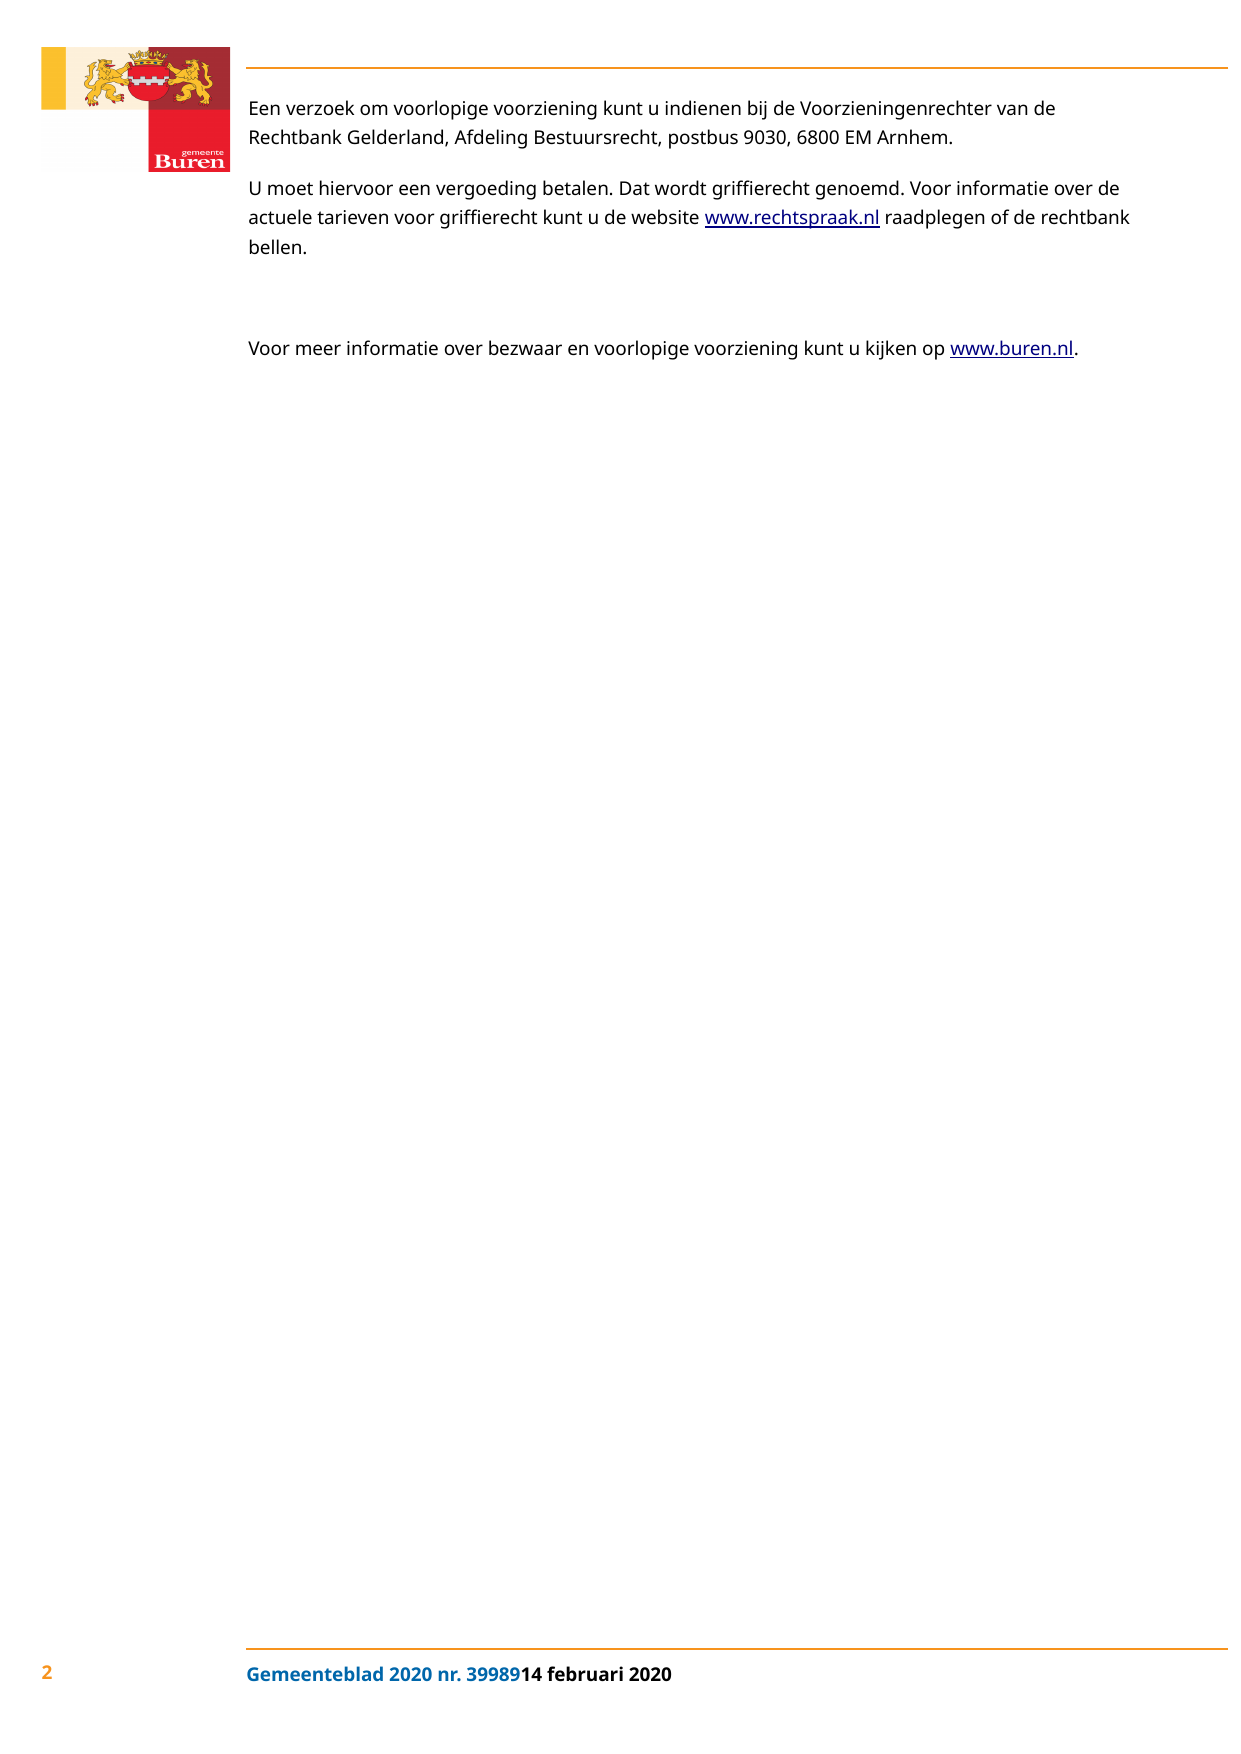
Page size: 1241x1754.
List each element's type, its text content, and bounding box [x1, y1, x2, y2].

text Voor meer informatie over bezwaar en voorlopige voorziening kunt u kijken op www.buren.nl. [248, 335, 1152, 361]
text U moet hiervoor een vergoeding betalen. Dat wordt griffierecht genoemd. Voor informatie over de actuele tarieven voor griffierecht kunt u de website www.rechtspraak.nl raadplegen of de rechtbank bellen. [248, 175, 1152, 260]
picture [41, 47, 231, 172]
text Een verzoek om voorlopige voorziening kunt u indienen bij de Voorzieningenrechter van de Rechtbank Gelderland, Afdeling Bestuursrecht, postbus 9030, 6800 EM Arnhem. [248, 95, 1152, 150]
